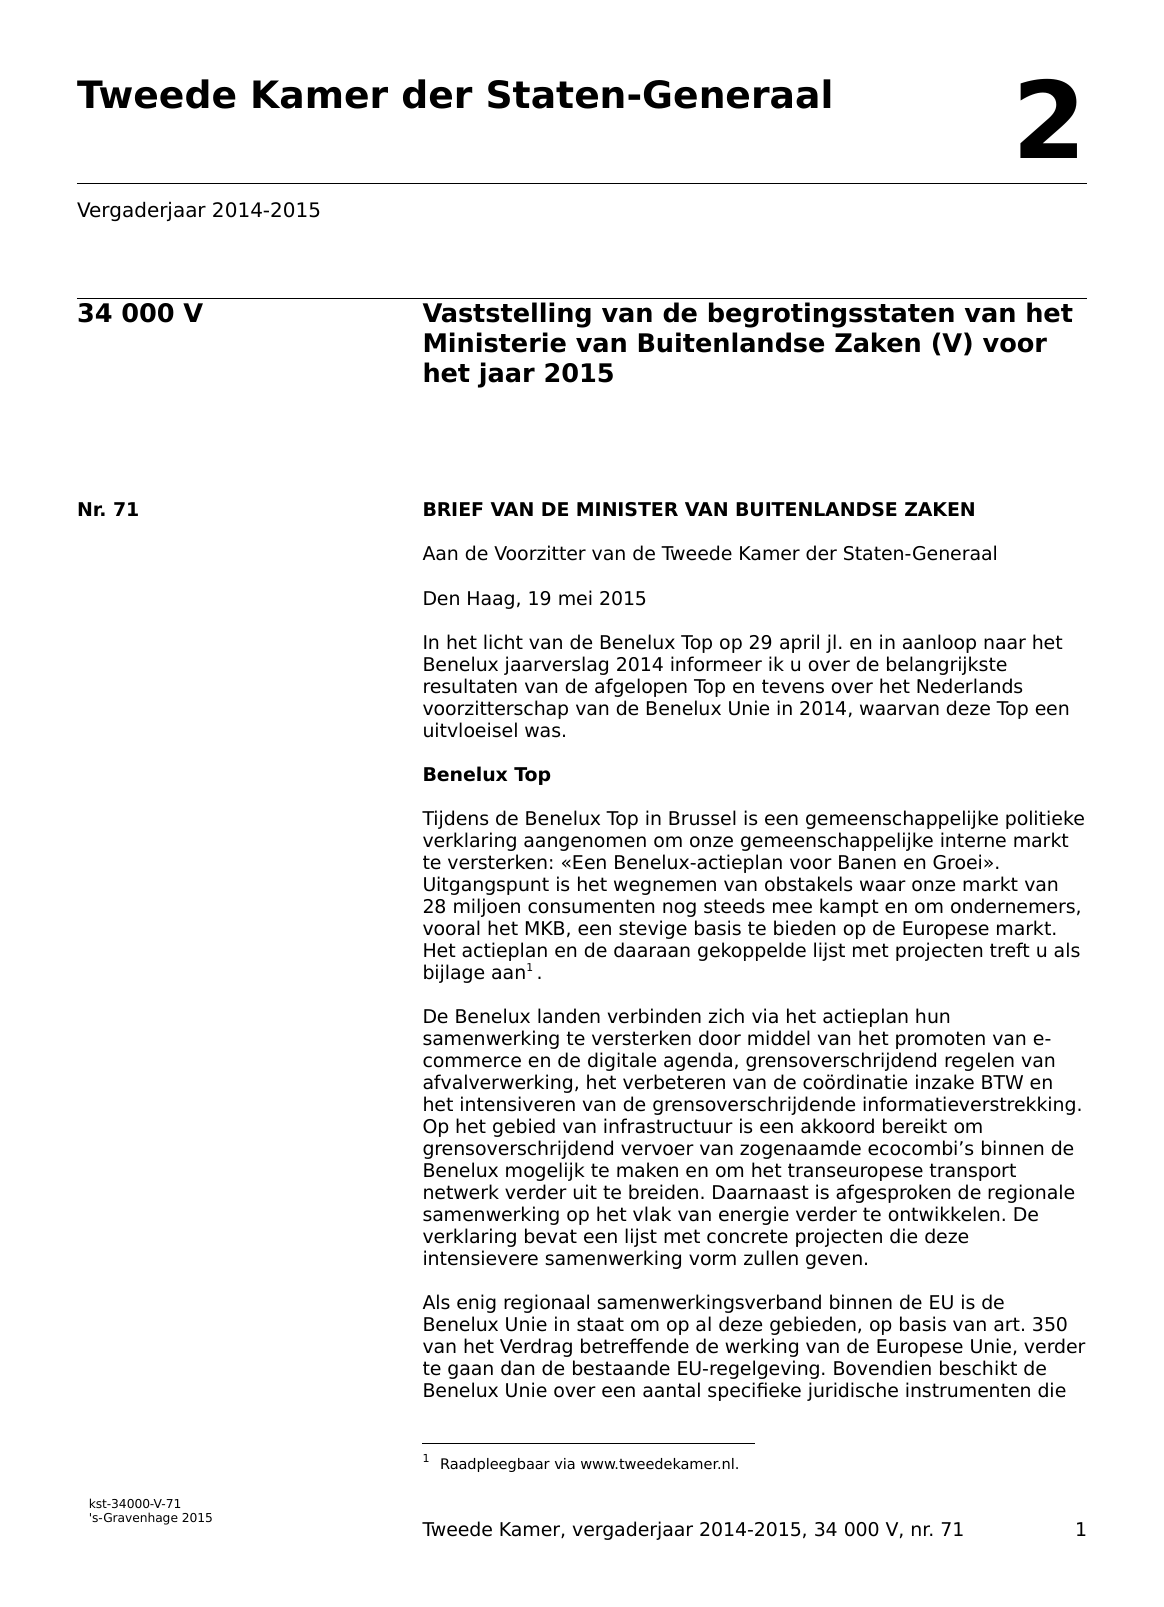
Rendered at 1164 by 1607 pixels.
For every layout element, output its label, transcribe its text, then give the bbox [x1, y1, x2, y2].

subtitle Benelux Top [422, 764, 1087, 786]
table_header Tweede Kamer der Staten-Generaal [77, 59, 886, 183]
text In het licht van de Benelux Top op 29 april jl. en in aanloop naar het Benelux jaarverslag 2014 informeer ik u over de belangrijkste resultaten van de afgelopen Top en tevens over het Nederlands voorzitterschap van de Benelux Unie in 2014, waarvan deze Top een uitvloeisel was. [422, 632, 1087, 741]
text De Benelux landen verbinden zich via het actieplan hun samenwerking te versterken door middel van het promoten van e-commerce en de digitale agenda, grensoverschrijdend regelen van afvalverwerking, het verbeteren van de coördinatie inzake BTW en het intensiveren van de grensoverschrijdende informatieverstrekking. Op het gebied van infrastructuur is een akkoord bereikt om grensoverschrijdend vervoer van zogenaamde ecocombi’s binnen de Benelux mogelijk te maken en om het transeuropese transport netwerk verder uit te breiden. Daarnaast is afgesproken de regionale samenwerking op het vlak van energie verder te ontwikkelen. De verklaring bevat een lijst met concrete projecten die deze intensievere samenwerking vorm zullen geven. [422, 1006, 1087, 1269]
text 's-Gravenhage 2015 [88, 1511, 323, 1525]
subtitle Nr. 71 BRIEF VAN DE MINISTER VAN BUITENLANDSE ZAKEN [77, 499, 1087, 521]
text Raadpleegbaar via www.tweedekamer.nl. [422, 1452, 1087, 1474]
text Tijdens de Benelux Top in Brussel is een gemeenschappelijke politieke verklaring aangenomen om onze gemeenschappelijke interne markt te versterken: «Een Benelux-actieplan voor Banen en Groei». Uitgangspunt is het wegnemen van obstakels waar onze markt van 28 miljoen consumenten nog steeds mee kampt en om ondernemers, vooral het MKB, een stevige basis te bieden op de Europese markt. Het actieplan en de daaraan gekoppelde lijst met projecten treft u als bijlage aan. [422, 808, 1087, 984]
text Als enig regionaal samenwerkingsverband binnen de EU is de Benelux Unie in staat om op al deze gebieden, op basis van art. 350 van het Verdrag betreffende de werking van de Europese Unie, verder te gaan dan de bestaande EU-regelgeving. Bovendien beschikt de Benelux Unie over een aantal specifieke juridische instrumenten die [422, 1292, 1087, 1402]
subtitle 34 000 V Vaststelling van de begrotingsstaten van het Ministerie van Buitenlandse Zaken (V) voor het jaar 2015 [77, 299, 1087, 388]
table_header 2 [886, 59, 1087, 183]
text kst-34000-V-71 [88, 1497, 323, 1511]
table_cell Vergaderjaar 2014-2015 [77, 184, 1087, 298]
text Den Haag, 19 mei 2015 [422, 587, 1087, 609]
text Aan de Voorzitter van de Tweede Kamer der Staten-Generaal [422, 543, 1087, 565]
